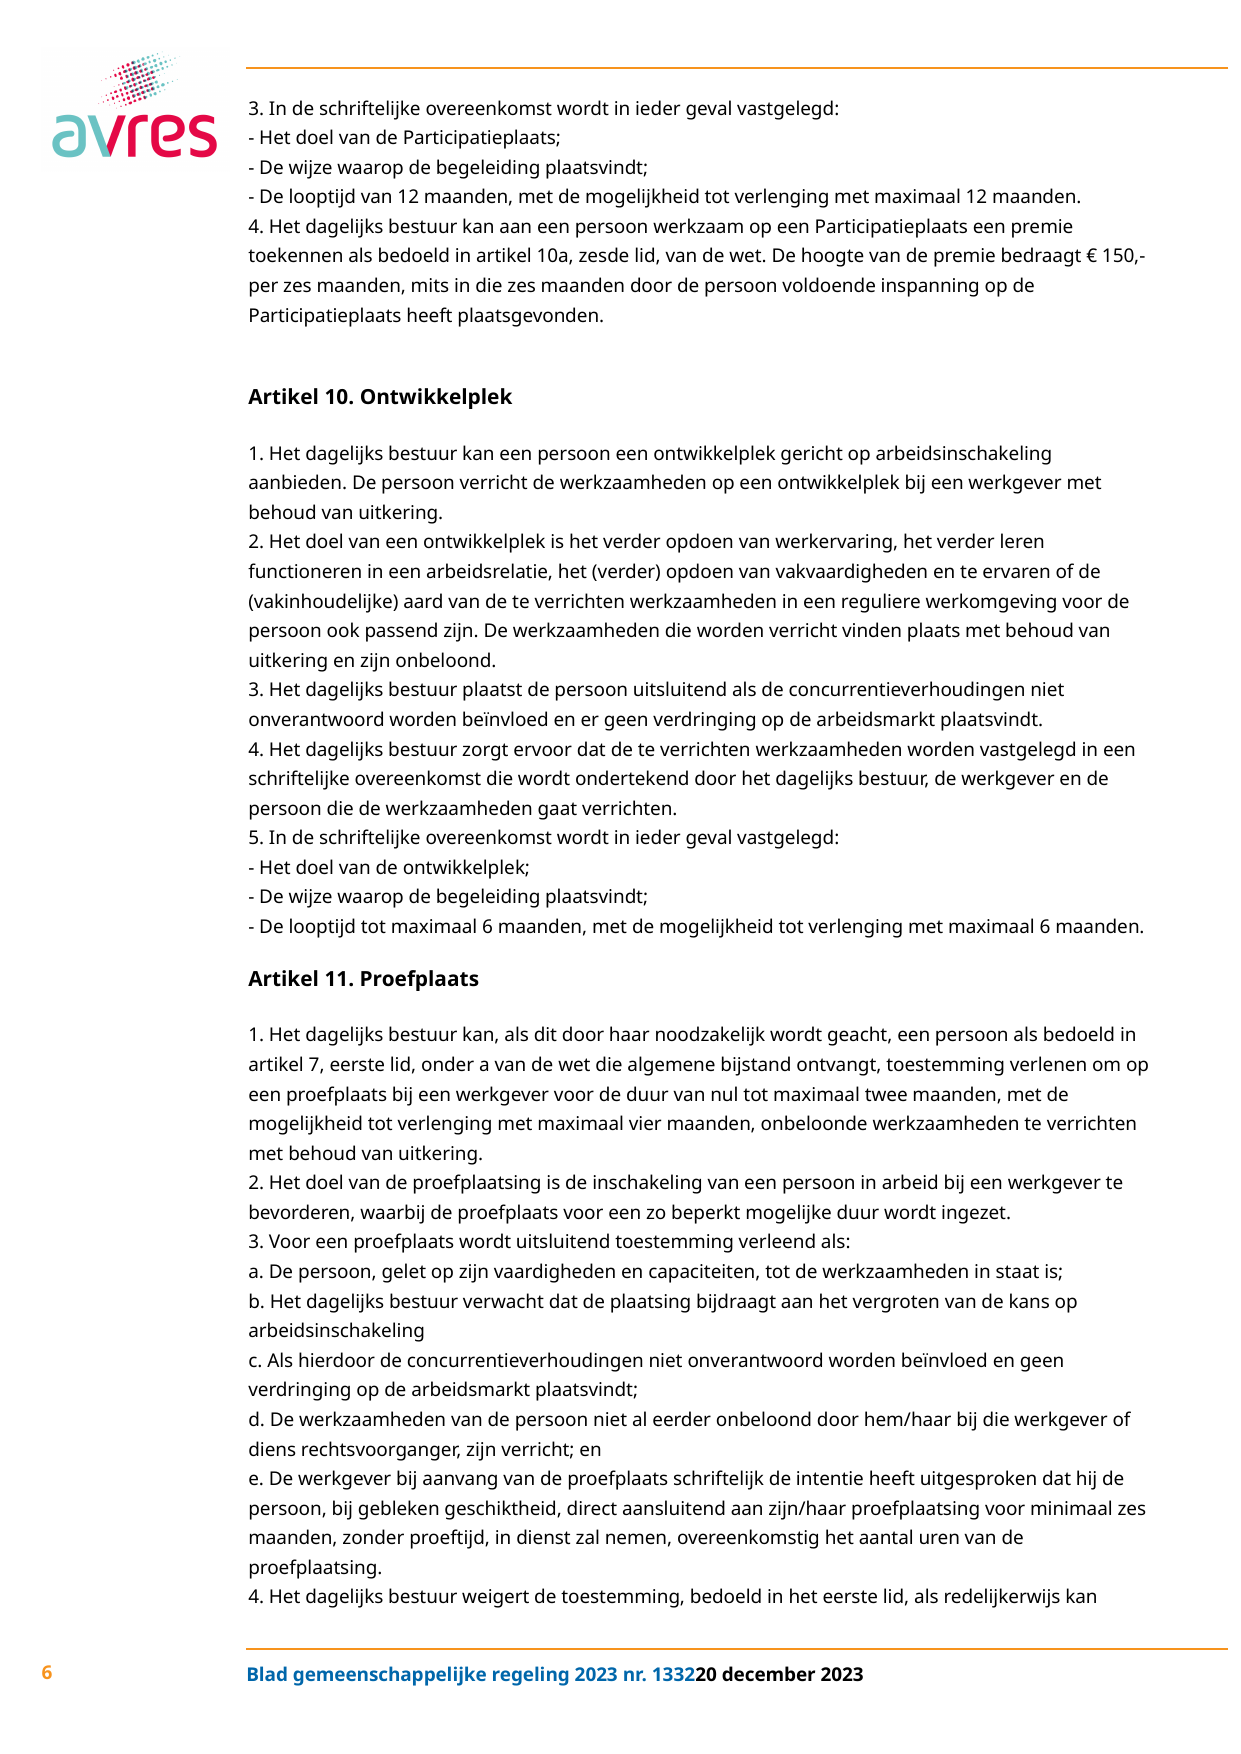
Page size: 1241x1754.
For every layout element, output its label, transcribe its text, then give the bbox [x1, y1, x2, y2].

text 2. Het doel van de proefplaatsing is de inschakeling van een persoon in arbeid bij een werkgever te bevorderen, waarbij de proefplaats voor een zo beperkt mogelijke duur wordt ingezet. [248, 1169, 1152, 1225]
text Artikel 10. Ontwikkelplek [248, 382, 1152, 410]
text e. De werkgever bij aanvang van de proefplaats schriftelijk de intentie heeft uitgesproken dat hij de persoon, bij gebleken geschiktheid, direct aansluitend aan zijn/haar proefplaatsing voor minimaal zes maanden, zonder proeftijd, in dienst zal nemen, overeenkomstig het aantal uren van de proefplaatsing. [248, 1465, 1152, 1580]
text - De looptijd tot maximaal 6 maanden, met de mogelijkheid tot verlenging met maximaal 6 maanden. [248, 913, 1152, 939]
text - De looptijd van 12 maanden, met de mogelijkheid tot verlenging met maximaal 12 maanden. [248, 183, 1152, 209]
text 3. In de schriftelijke overeenkomst wordt in ieder geval vastgelegd: [248, 95, 1152, 121]
text 3. Het dagelijks bestuur plaatst de persoon uitsluitend als de concurrentieverhoudingen niet onverantwoord worden beïnvloed en er geen verdringing op de arbeidsmarkt plaatsvindt. [248, 677, 1152, 732]
text 4. Het dagelijks bestuur weigert de toestemming, bedoeld in het eerste lid, als redelijkerwijs kan [248, 1584, 1152, 1609]
text 1. Het dagelijks bestuur kan, als dit door haar noodzakelijk wordt geacht, een persoon als bedoeld in artikel 7, eerste lid, onder a van de wet die algemene bijstand ontvangt, toestemming verlenen om op een proefplaats bij een werkgever voor de duur van nul tot maximaal twee maanden, met de mogelijkheid tot verlenging met maximaal vier maanden, onbeloonde werkzaamheden te verrichten met behoud van uitkering. [248, 1022, 1152, 1166]
text 4. Het dagelijks bestuur kan aan een persoon werkzaam op een Participatieplaats een premie toekennen als bedoeld in artikel 10a, zesde lid, van de wet. De hoogte van de premie bedraagt € 150,- per zes maanden, mits in die zes maanden door de persoon voldoende inspanning op de Participatieplaats heeft plaatsgevonden. [248, 213, 1152, 328]
text c. Als hierdoor de concurrentieverhoudingen niet onverantwoord worden beïnvloed en geen verdringing op de arbeidsmarkt plaatsvindt; [248, 1347, 1152, 1402]
text a. De persoon, gelet op zijn vaardigheden en capaciteiten, tot de werkzaamheden in staat is; [248, 1258, 1152, 1284]
text 1. Het dagelijks bestuur kan een persoon een ontwikkelplek gericht op arbeidsinschakeling aanbieden. De persoon verricht de werkzaamheden op een ontwikkelplek bij een werkgever met behoud van uitkering. [248, 440, 1152, 525]
text Artikel 11. Proefplaats [248, 964, 1152, 992]
text - De wijze waarop de begeleiding plaatsvindt; [248, 154, 1152, 180]
picture [41, 47, 231, 172]
text b. Het dagelijks bestuur verwacht dat de plaatsing bijdraagt aan het vergroten van de kans op arbeidsinschakeling [248, 1288, 1152, 1343]
text - Het doel van de Participatieplaats; [248, 124, 1152, 150]
text 5. In de schriftelijke overeenkomst wordt in ieder geval vastgelegd: [248, 824, 1152, 850]
text 2. Het doel van een ontwikkelplek is het verder opdoen van werkervaring, het verder leren functioneren in een arbeidsrelatie, het (verder) opdoen van vakvaardigheden en te ervaren of de (vakinhoudelijke) aard van de te verrichten werkzaamheden in een reguliere werkomgeving voor de persoon ook passend zijn. De werkzaamheden die worden verricht vinden plaats met behoud van uitkering en zijn onbeloond. [248, 529, 1152, 673]
text d. De werkzaamheden van de persoon niet al eerder onbeloond door hem/haar bij die werkgever of diens rechtsvoorganger, zijn verricht; en [248, 1406, 1152, 1462]
text - Het doel van de ontwikkelplek; [248, 854, 1152, 880]
text 3. Voor een proefplaats wordt uitsluitend toestemming verleend als: [248, 1229, 1152, 1254]
text - De wijze waarop de begeleiding plaatsvindt; [248, 884, 1152, 909]
text 4. Het dagelijks bestuur zorgt ervoor dat de te verrichten werkzaamheden worden vastgelegd in een schriftelijke overeenkomst die wordt ondertekend door het dagelijks bestuur, de werkgever en de persoon die de werkzaamheden gaat verrichten. [248, 736, 1152, 821]
